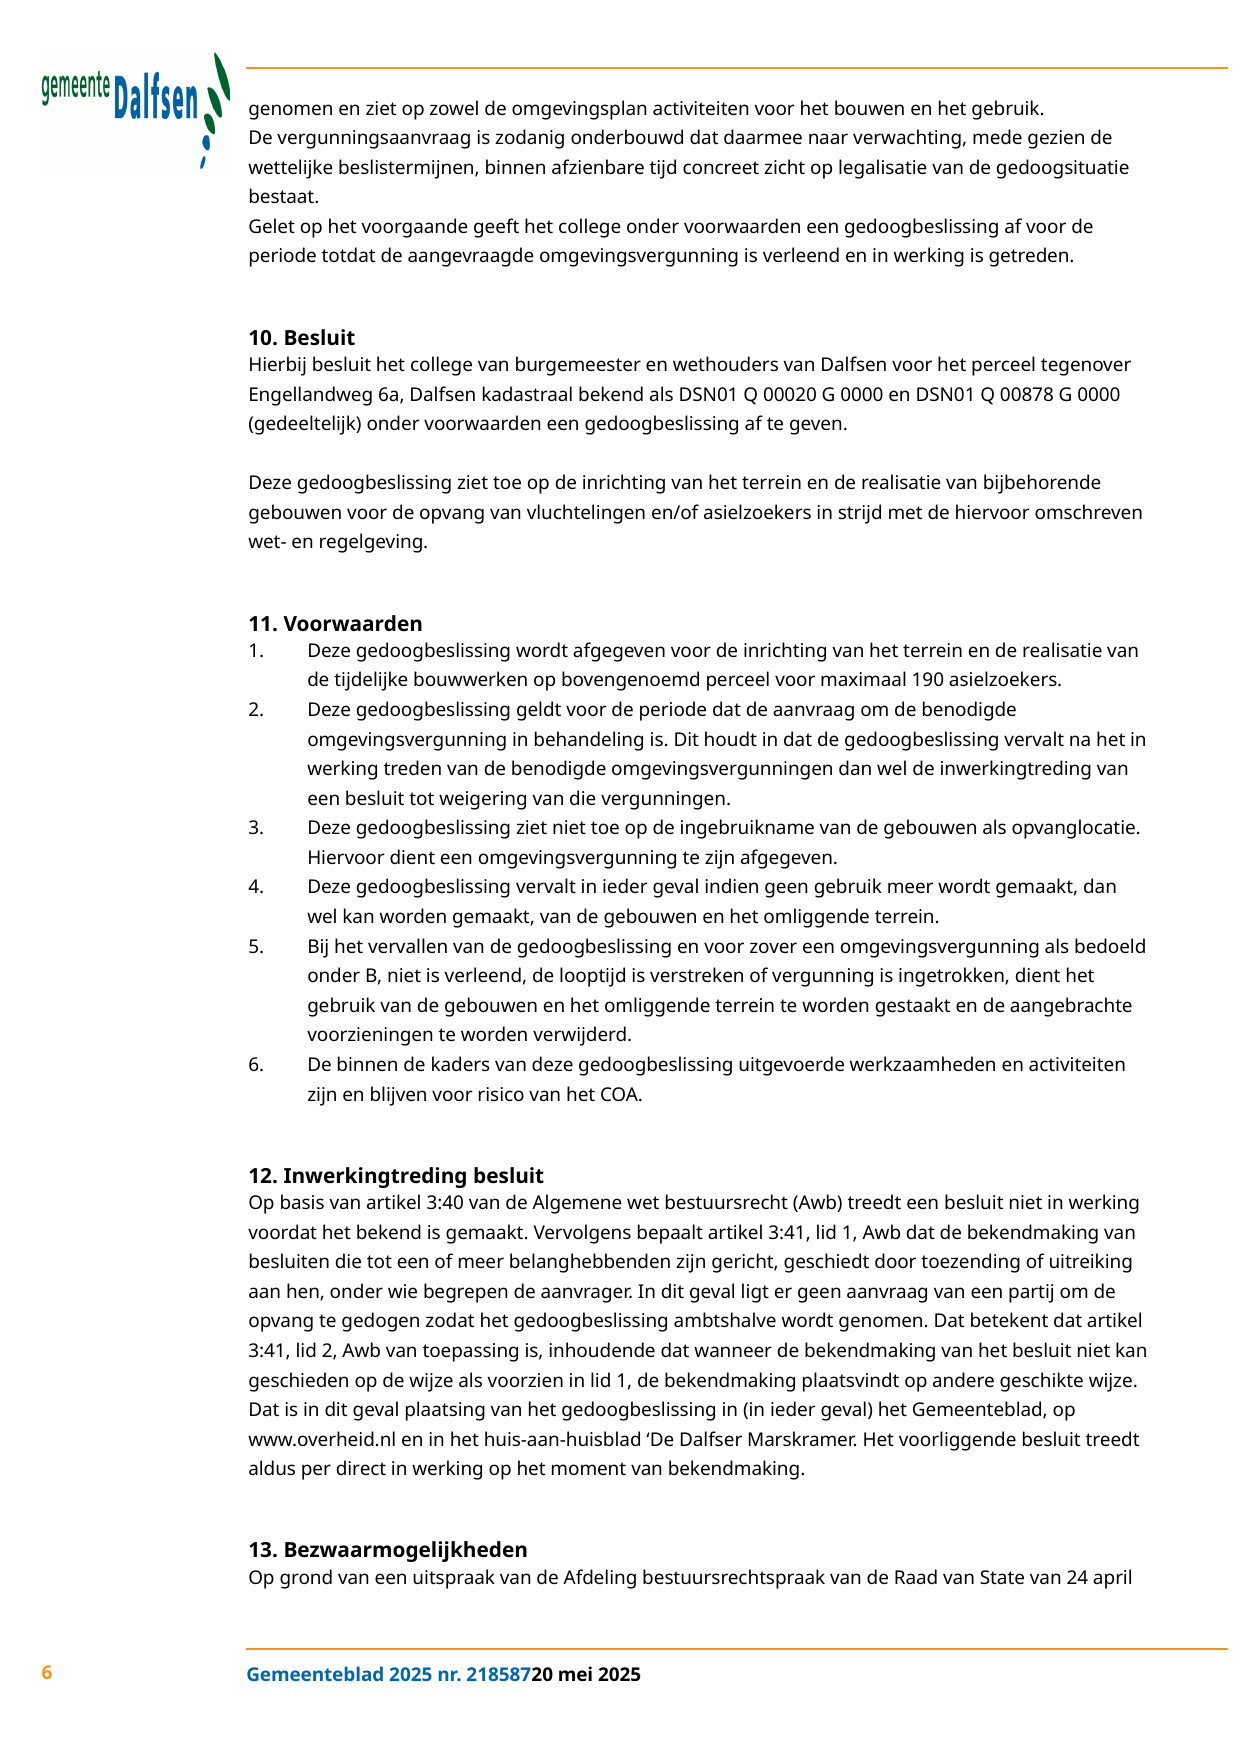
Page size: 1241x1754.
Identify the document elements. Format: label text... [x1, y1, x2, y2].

text Deze gedoogbeslissing ziet toe op de inrichting van het terrein en de realisatie van bijbehorende gebouwen voor de opvang van vluchtelingen en/of asielzoekers in strijd met de hiervoor omschreven wet- en regelgeving. [248, 469, 1152, 554]
list Deze gedoogbeslissing geldt voor de periode dat de aanvraag om de benodigde omgevingsvergunning in behandeling is. Dit houdt in dat de gedoogbeslissing vervalt na het in werking treden van de benodigde omgevingsvergunningen dan wel de inwerkingtreding van een besluit tot weigering van die vergunningen. [248, 696, 1152, 811]
text Op grond van een uitspraak van de Afdeling bestuursrechtspraak van de Raad van State van 24 april [248, 1564, 1152, 1590]
list De binnen de kaders van deze gedoogbeslissing uitgevoerde werkzaamheden en activiteiten zijn en blijven voor risico van het COA. [248, 1051, 1152, 1107]
text Gelet op het voorgaande geeft het college onder voorwaarden een gedoogbeslissing af voor de periode totdat de aangevraagde omgevingsvergunning is verleend en in werking is getreden. [248, 213, 1152, 268]
text 10. Besluit [248, 323, 1152, 351]
text 11. Voorwaarden [248, 609, 1152, 637]
text genomen en ziet op zowel de omgevingsplan activiteiten voor het bouwen en het gebruik. [248, 95, 1152, 121]
list Deze gedoogbeslissing ziet niet toe op de ingebruikname van de gebouwen als opvanglocatie. Hiervoor dient een omgevingsvergunning te zijn afgegeven. [248, 814, 1152, 870]
list Bij het vervallen van de gedoogbeslissing en voor zover een omgevingsvergunning als bedoeld onder B, niet is verleend, de looptijd is verstreken of vergunning is ingetrokken, dient het gebruik van de gebouwen en het omliggende terrein te worden gestaakt en de aangebrachte voorzieningen te worden verwijderd. [248, 933, 1152, 1047]
picture [41, 47, 231, 172]
text Op basis van artikel 3:40 van de Algemene wet bestuursrecht (Awb) treedt een besluit niet in werking voordat het bekend is gemaakt. Vervolgens bepaalt artikel 3:41, lid 1, Awb dat de bekendmaking van besluiten die tot een of meer belanghebbenden zijn gericht, geschiedt door toezending of uitreiking aan hen, onder wie begrepen de aanvrager. In dit geval ligt er geen aanvraag van een partij om de opvang te gedogen zodat het gedoogbeslissing ambtshalve wordt genomen. Dat betekent dat artikel 3:41, lid 2, Awb van toepassing is, inhoudende dat wanneer de bekendmaking van het besluit niet kan geschieden op de wijze als voorzien in lid 1, de bekendmaking plaatsvindt op andere geschikte wijze. Dat is in dit geval plaatsing van het gedoogbeslissing in (in ieder geval) het Gemeenteblad, op www.overheid.nl en in het huis-aan-huisblad ‘De Dalfser Marskramer. Het voorliggende besluit treedt aldus per direct in werking op het moment van bekendmaking. [248, 1189, 1152, 1481]
text De vergunningsaanvraag is zodanig onderbouwd dat daarmee naar verwachting, mede gezien de wettelijke beslistermijnen, binnen afzienbare tijd concreet zicht op legalisatie van de gedoogsituatie bestaat. [248, 124, 1152, 209]
text Hierbij besluit het college van burgemeester en wethouders van Dalfsen voor het perceel tegenover Engellandweg 6a, Dalfsen kadastraal bekend als DSN01 Q 00020 G 0000 en DSN01 Q 00878 G 0000 (gedeeltelijk) onder voorwaarden een gedoogbeslissing af te geven. [248, 351, 1152, 436]
text 12. Inwerkingtreding besluit [248, 1161, 1152, 1189]
text 13. Bezwaarmogelijkheden [248, 1536, 1152, 1564]
list Deze gedoogbeslissing vervalt in ieder geval indien geen gebruik meer wordt gemaakt, dan wel kan worden gemaakt, van de gebouwen en het omliggende terrein. [248, 874, 1152, 929]
list Deze gedoogbeslissing wordt afgegeven voor de inrichting van het terrein en de realisatie van de tijdelijke bouwwerken op bovengenoemd perceel voor maximaal 190 asielzoekers. [248, 637, 1152, 692]
